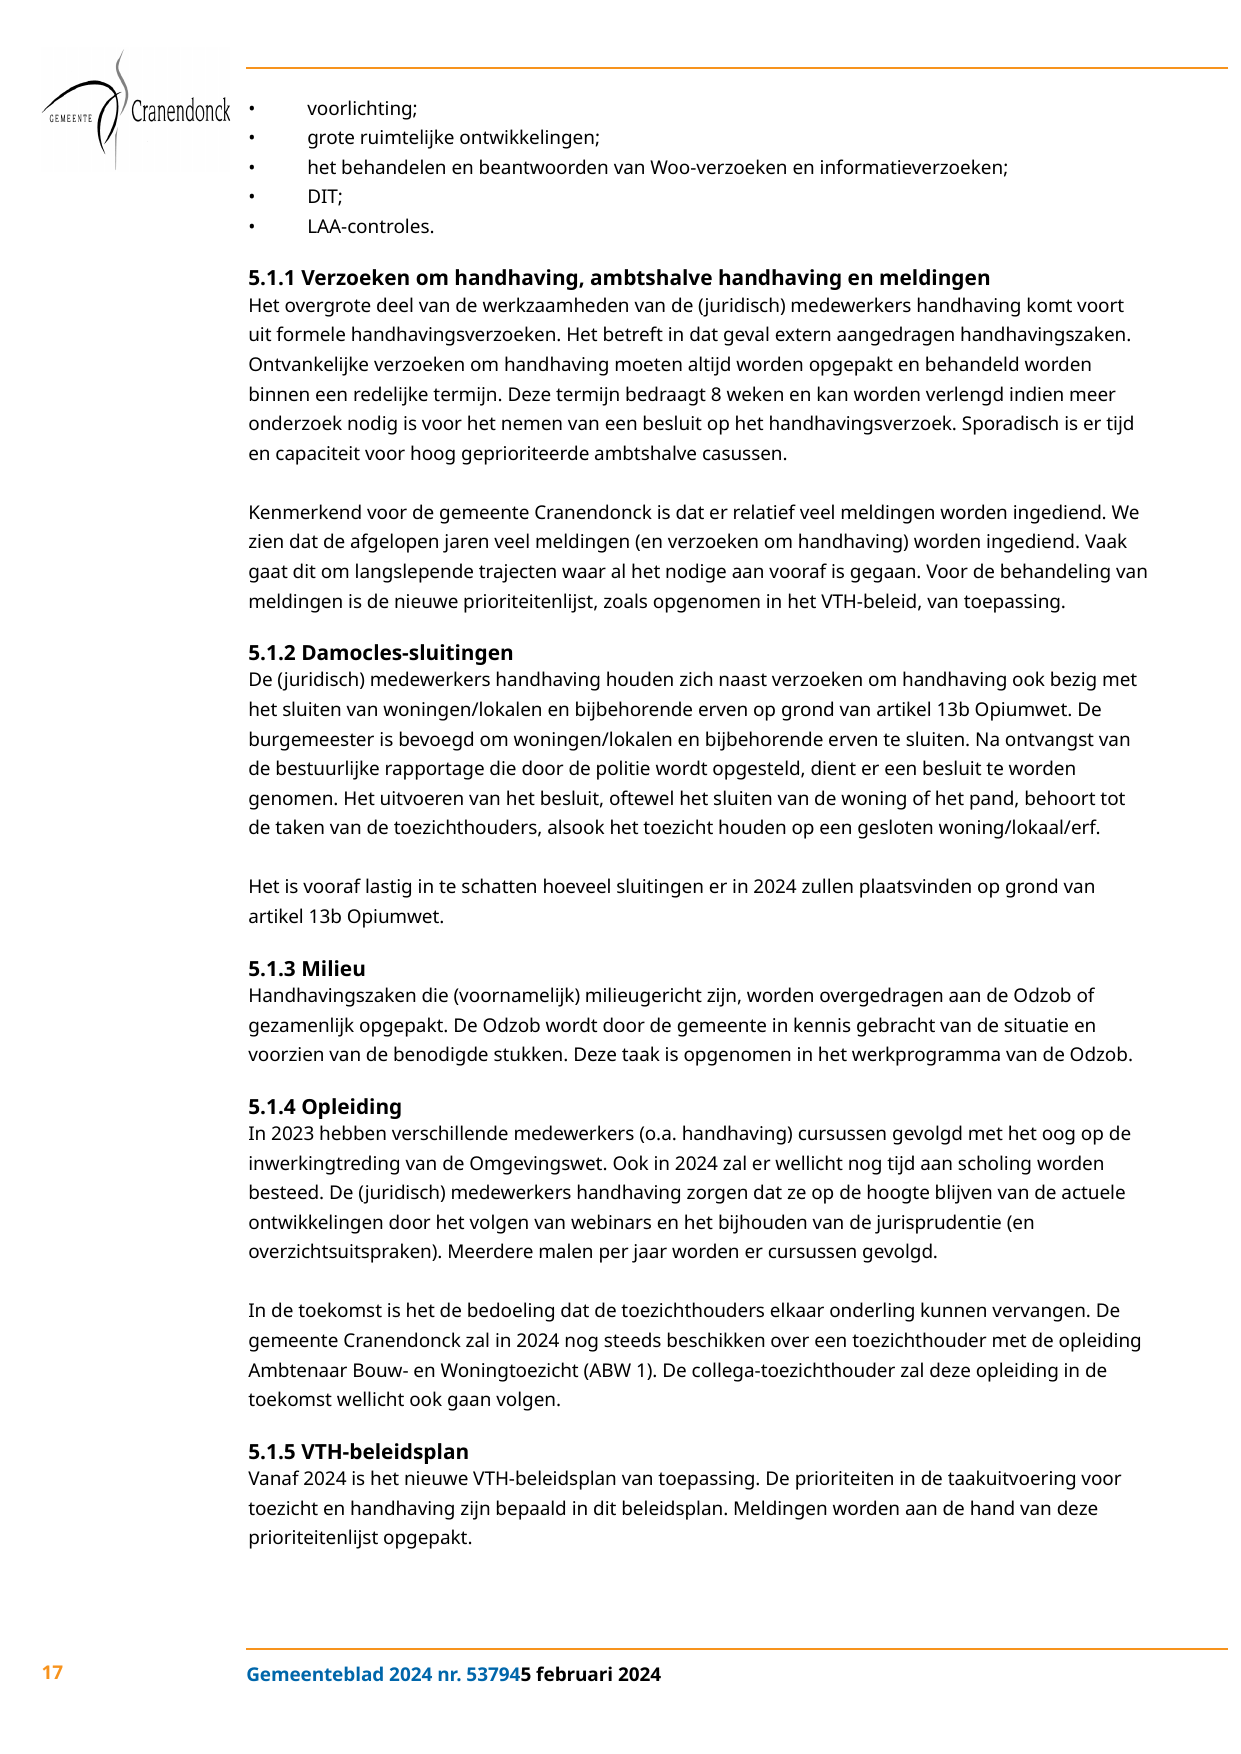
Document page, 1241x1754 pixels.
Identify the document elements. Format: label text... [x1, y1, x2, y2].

list LAA-controles. [248, 213, 1152, 239]
text In de toekomst is het de bedoeling dat de toezichthouders elkaar onderling kunnen vervangen. De gemeente Cranendonck zal in 2024 nog steeds beschikken over een toezichthouder met de opleiding Ambtenaar Bouw- en Woningtoezicht (ABW 1). De collega-toezichthouder zal deze opleiding in de toekomst wellicht ook gaan volgen. [248, 1298, 1152, 1412]
list het behandelen en beantwoorden van Woo-verzoeken en informatieverzoeken; [248, 154, 1152, 180]
text Het overgrote deel van de werkzaamheden van de (juridisch) medewerkers handhaving komt voort uit formele handhavingsverzoeken. Het betreft in dat geval extern aangedragen handhavingszaken. Ontvankelijke verzoeken om handhaving moeten altijd worden opgepakt en behandeld worden binnen een redelijke termijn. Deze termijn bedraagt 8 weken en kan worden verlengd indien meer onderzoek nodig is voor het nemen van een besluit op het handhavingsverzoek. Sporadisch is er tijd en capaciteit voor hoog geprioriteerde ambtshalve casussen. [248, 292, 1152, 466]
text 5.1.2 Damocles-sluitingen [248, 638, 1152, 667]
list DIT; [248, 183, 1152, 209]
text Vanaf 2024 is het nieuwe VTH-beleidsplan van toepassing. De prioriteiten in de taakuitvoering voor toezicht en handhaving zijn bepaald in dit beleidsplan. Meldingen worden aan de hand van deze prioriteitenlijst opgepakt. [248, 1465, 1152, 1550]
list grote ruimtelijke ontwikkelingen; [248, 124, 1152, 150]
text Kenmerkend voor de gemeente Cranendonck is dat er relatief veel meldingen worden ingediend. We zien dat de afgelopen jaren veel meldingen (en verzoeken om handhaving) worden ingediend. Vaak gaat dit om langslepende trajecten waar al het nodige aan vooraf is gegaan. Voor de behandeling van meldingen is de nieuwe prioriteitenlijst, zoals opgenomen in het VTH-beleid, van toepassing. [248, 499, 1152, 613]
text 5.1.1 Verzoeken om handhaving, ambtshalve handhaving en meldingen [248, 263, 1152, 292]
text In 2023 hebben verschillende medewerkers (o.a. handhaving) cursussen gevolgd met het oog op de inwerkingtreding van de Omgevingswet. Ook in 2024 zal er wellicht nog tijd aan scholing worden besteed. De (juridisch) medewerkers handhaving zorgen dat ze op de hoogte blijven van de actuele ontwikkelingen door het volgen van webinars en het bijhouden van de jurisprudentie (en overzichtsuitspraken). Meerdere malen per jaar worden er cursussen gevolgd. [248, 1120, 1152, 1264]
text Het is vooraf lastig in te schatten hoeveel sluitingen er in 2024 zullen plaatsvinden op grond van artikel 13b Opiumwet. [248, 874, 1152, 929]
text Handhavingszaken die (voornamelijk) milieugericht zijn, worden overgedragen aan de Odzob of gezamenlijk opgepakt. De Odzob wordt door de gemeente in kennis gebracht van de situatie en voorzien van de benodigde stukken. Deze taak is opgenomen in het werkprogramma van de Odzob. [248, 982, 1152, 1067]
text 5.1.3 Milieu [248, 954, 1152, 982]
text 5.1.5 VTH-beleidsplan [248, 1437, 1152, 1465]
text De (juridisch) medewerkers handhaving houden zich naast verzoeken om handhaving ook bezig met het sluiten van woningen/lokalen en bijbehorende erven op grond van artikel 13b Opiumwet. De burgemeester is bevoegd om woningen/lokalen en bijbehorende erven te sluiten. Na ontvangst van de bestuurlijke rapportage die door de politie wordt opgesteld, dient er een besluit te worden genomen. Het uitvoeren van het besluit, oftewel het sluiten van de woning of het pand, behoort tot de taken van de toezichthouders, alsook het toezicht houden op een gesloten woning/lokaal/erf. [248, 667, 1152, 840]
list voorlichting; [248, 95, 1152, 121]
text 5.1.4 Opleiding [248, 1092, 1152, 1120]
picture [41, 47, 231, 172]
